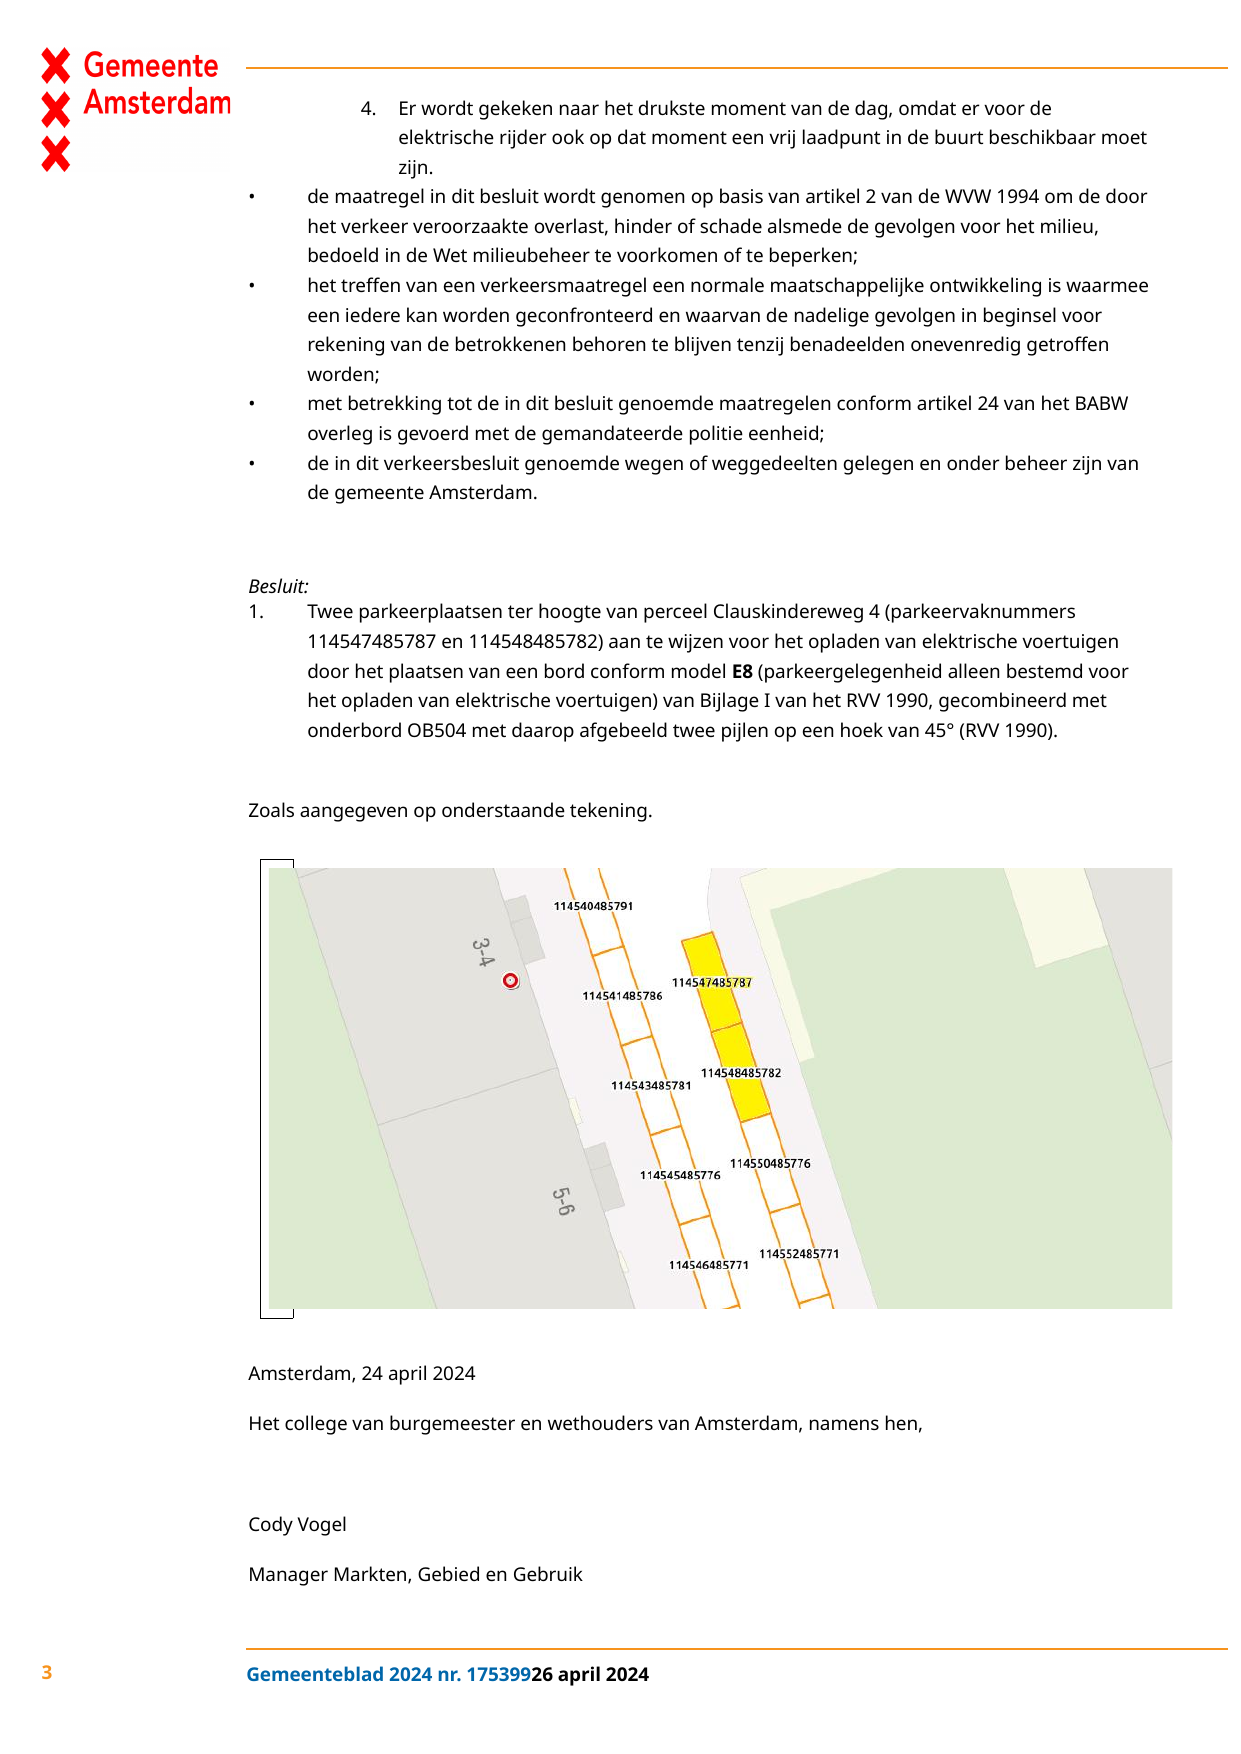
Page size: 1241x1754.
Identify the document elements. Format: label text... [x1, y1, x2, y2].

picture [268, 868, 1173, 1309]
text Besluit: [248, 573, 1152, 599]
list de maatregel in dit besluit wordt genomen op basis van artikel 2 van de WVW 1994 om de door het verkeer veroorzaakte overlast, hinder of schade alsmede de gevolgen voor het milieu, bedoeld in de Wet milieubeheer te voorkomen of te beperken; [248, 183, 1152, 268]
text Het college van burgemeester en wethouders van Amsterdam, namens hen, [248, 1410, 1152, 1436]
text Cody Vogel [248, 1511, 1152, 1537]
text Amsterdam, 24 april 2024 [248, 1360, 1152, 1386]
list Twee parkeerplaatsen ter hoogte van perceel Clauskindereweg 4 (parkeervaknummers 114547485787 en 114548485782) aan te wijzen voor het opladen van elektrische voertuigen door het plaatsen van een bord conform model E8 (parkeergelegenheid alleen bestemd voor het opladen van elektrische voertuigen) van Bijlage I van het RVV 1990, gecombineerd met onderbord OB504 met daarop afgebeeld twee pijlen op een hoek van 45° (RVV 1990). [248, 599, 1152, 743]
text Zoals aangegeven op onderstaande tekening. [248, 797, 1152, 823]
text Manager Markten, Gebied en Gebruik [248, 1561, 1152, 1587]
list het treffen van een verkeersmaatregel een normale maatschappelijke ontwikkeling is waarmee een iedere kan worden geconfronteerd en waarvan de nadelige gevolgen in beginsel voor rekening van de betrokkenen behoren te blijven tenzij benadeelden onevenredig getroffen worden; [248, 272, 1152, 387]
list Er wordt gekeken naar het drukste moment van de dag, omdat er voor de elektrische rijder ook op dat moment een vrij laadpunt in de buurt beschikbaar moet zijn. [361, 95, 1152, 180]
list de in dit verkeersbesluit genoemde wegen of weggedeelten gelegen en onder beheer zijn van de gemeente Amsterdam. [248, 450, 1152, 505]
list met betrekking tot de in dit besluit genoemde maatregelen conform artikel 24 van het BABW overleg is gevoerd met de gemandateerde politie eenheid; [248, 391, 1152, 446]
picture [41, 47, 231, 172]
